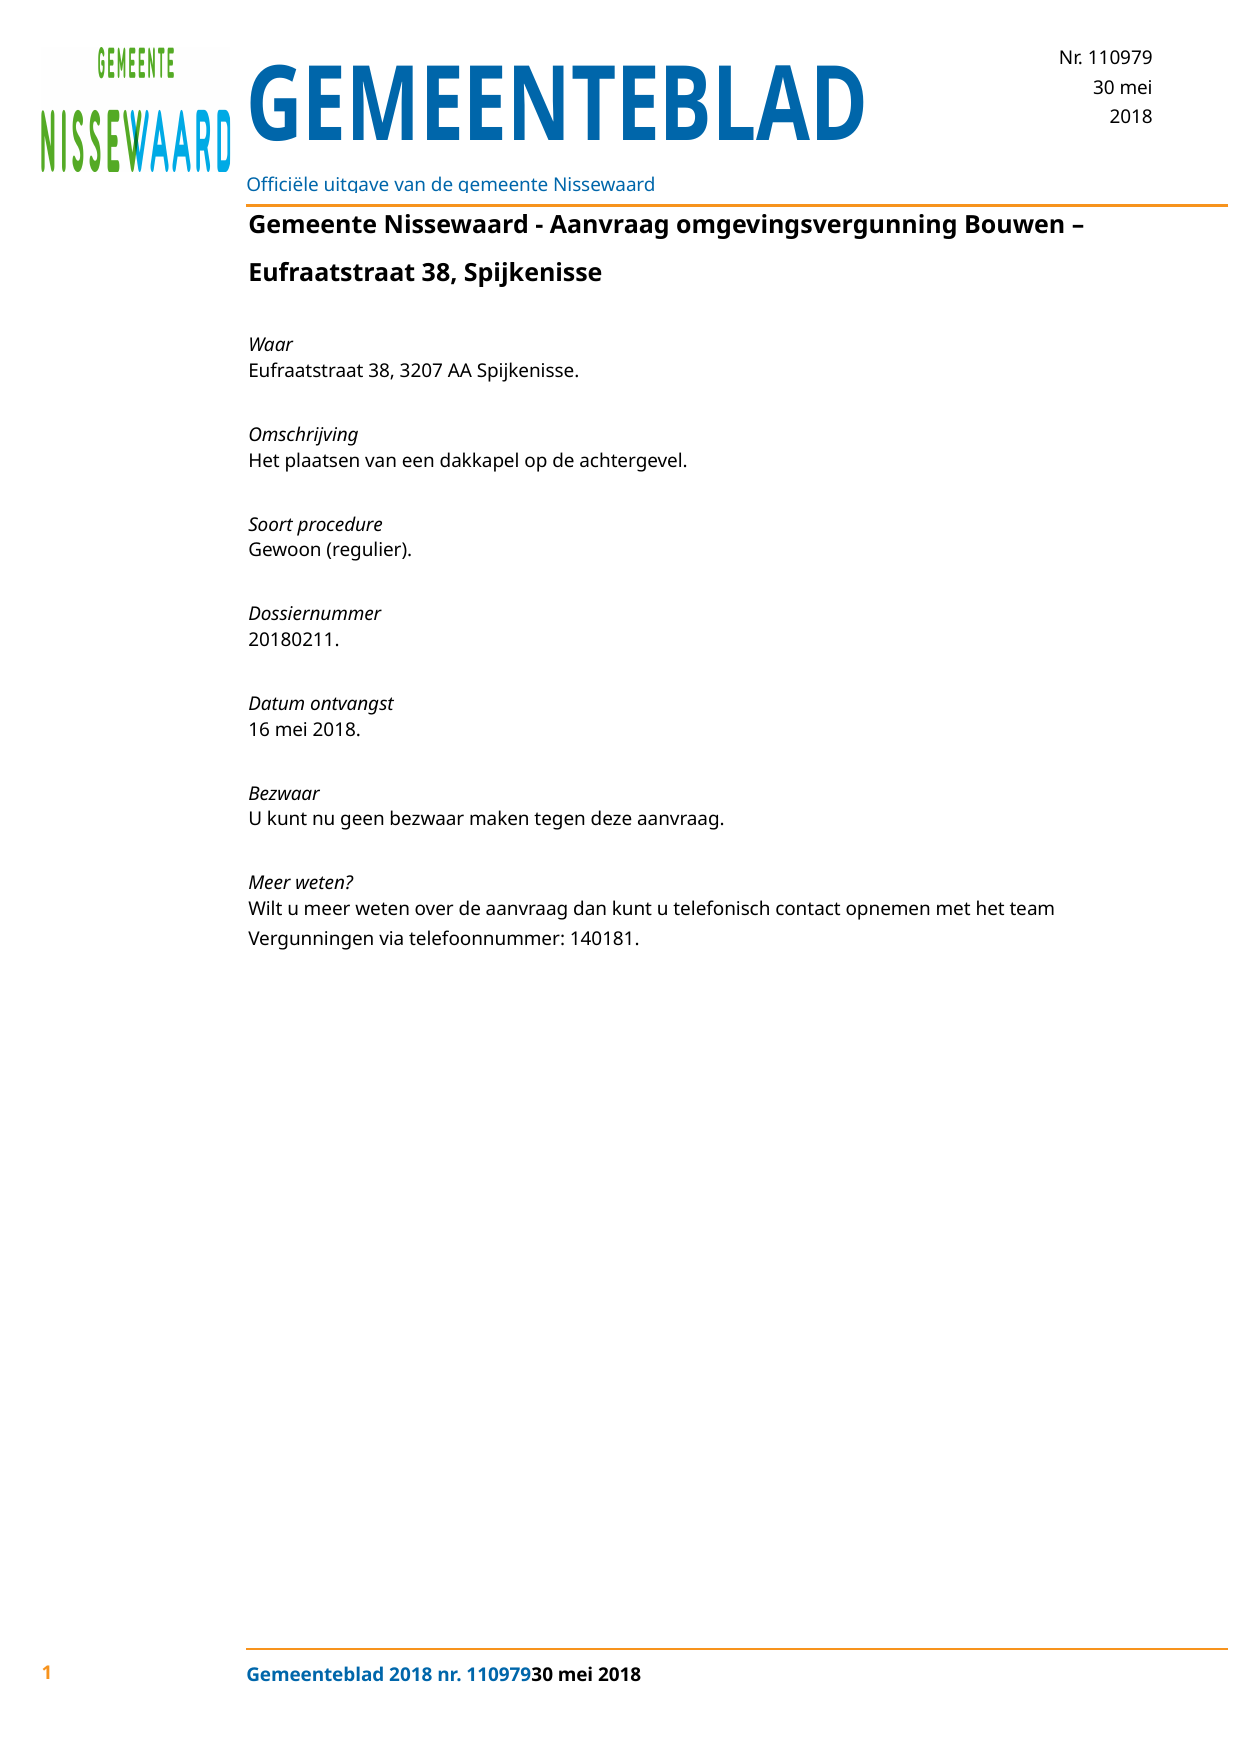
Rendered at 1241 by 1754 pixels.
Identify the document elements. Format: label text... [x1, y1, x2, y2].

text Gewoon (regulier). [248, 537, 1152, 562]
text Datum ontvangst [248, 690, 1152, 716]
picture [222, 122, 227, 160]
text Meer weten? [248, 869, 1152, 895]
picture [200, 151, 206, 172]
text Omschrijving [248, 421, 1152, 447]
text Wilt u meer weten over de aanvraag dan kunt u telefonisch contact opnemen met het team Vergunningen via telefoonnummer: 140181. [248, 895, 1152, 951]
picture [154, 157, 165, 172]
picture [201, 122, 206, 138]
text Bezwaar [248, 780, 1152, 806]
picture [176, 157, 187, 172]
text 16 mei 2018. [248, 716, 1152, 742]
text Soort procedure [248, 511, 1152, 537]
text U kunt nu geen bezwaar maken tegen deze aanvraag. [248, 806, 1152, 831]
text Waar [248, 331, 1152, 357]
picture [41, 47, 231, 172]
text Eufraatstraat 38, 3207 AA Spijkenisse. [248, 357, 1152, 383]
text 20180211. [248, 626, 1152, 652]
text Gemeente Nissewaard - Aanvraag omgevingsvergunning Bouwen – Eufraatstraat 38, Spijkenisse [248, 207, 1152, 288]
text Dossiernummer [248, 601, 1152, 626]
text Het plaatsen van een dakkapel op de achtergevel. [248, 447, 1152, 473]
